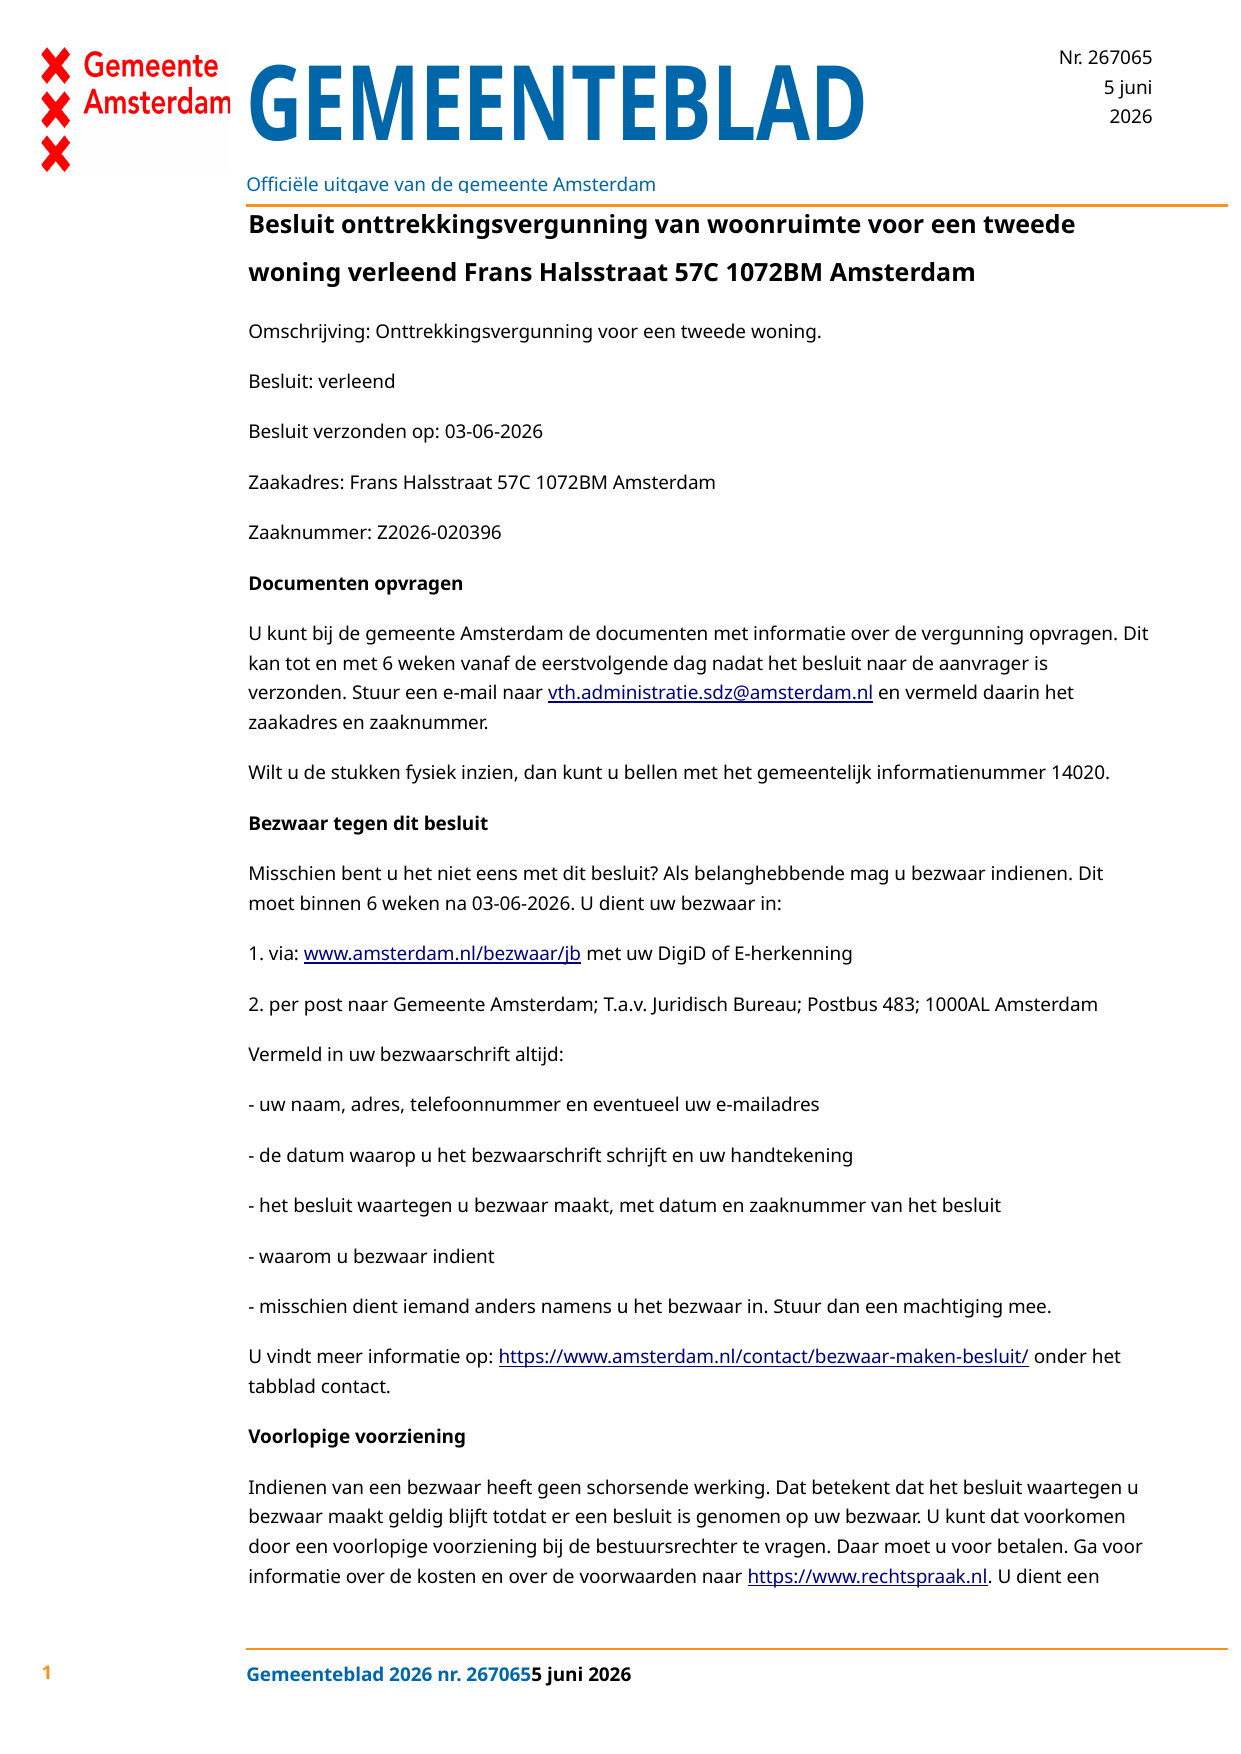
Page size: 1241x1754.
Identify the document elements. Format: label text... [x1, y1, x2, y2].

picture [41, 47, 231, 172]
text Zaaknummer: Z2026-020396 [248, 519, 1152, 545]
text Besluit: verleend [248, 368, 1152, 394]
text Omschrijving: Onttrekkingsvergunning voor een tweede woning. [248, 318, 1152, 344]
text Besluit onttrekkingsvergunning van woonruimte voor een tweede woning verleend Frans Halsstraat 57C 1072BM Amsterdam [248, 207, 1152, 288]
text U kunt bij de gemeente Amsterdam de documenten met informatie over de vergunning opvragen. Dit kan tot en met 6 weken vanaf de eerstvolgende dag nadat het besluit naar de aanvrager is verzonden. Stuur een e-mail naar vth.administratie.sdz@amsterdam.nl en vermeld daarin het zaakadres en zaaknummer. [248, 620, 1152, 735]
text Voorlopige voorziening [248, 1424, 1152, 1449]
text Misschien bent u het niet eens met dit besluit? Als belanghebbende mag u bezwaar indienen. Dit moet binnen 6 weken na 03-06-2026. U dient uw bezwaar in: [248, 860, 1152, 916]
text Besluit verzonden op: 03-06-2026 [248, 419, 1152, 444]
text U vindt meer informatie op: https://www.amsterdam.nl/contact/bezwaar-maken-besluit/ onder het tabblad contact. [248, 1344, 1152, 1399]
text Wilt u de stukken fysiek inzien, dan kunt u bellen met het gemeentelijk informatienummer 14020. [248, 759, 1152, 785]
text - uw naam, adres, telefoonnummer en eventueel uw e-mailadres [248, 1092, 1152, 1117]
text Bezwaar tegen dit besluit [248, 810, 1152, 836]
text - het besluit waartegen u bezwaar maakt, met datum en zaaknummer van het besluit [248, 1192, 1152, 1218]
text - waarom u bezwaar indient [248, 1243, 1152, 1269]
text Vermeld in uw bezwaarschrift altijd: [248, 1041, 1152, 1067]
text 2. per post naar Gemeente Amsterdam; T.a.v. Juridisch Bureau; Postbus 483; 1000AL Amsterdam [248, 991, 1152, 1017]
text - de datum waarop u het bezwaarschrift schrijft en uw handtekening [248, 1142, 1152, 1168]
text Documenten opvragen [248, 570, 1152, 596]
text - misschien dient iemand anders namens u het bezwaar in. Stuur dan een machtiging mee. [248, 1293, 1152, 1319]
text 1. via: www.amsterdam.nl/bezwaar/jb met uw DigiD of E-herkenning [248, 940, 1152, 966]
text Indienen van een bezwaar heeft geen schorsende werking. Dat betekent dat het besluit waartegen u bezwaar maakt geldig blijft totdat er een besluit is genomen op uw bezwaar. U kunt dat voorkomen door een voorlopige voorziening bij de bestuursrechter te vragen. Daar moet u voor betalen. Ga voor informatie over de kosten en over de voorwaarden naar https://www.rechtspraak.nl. U dient een [248, 1474, 1152, 1589]
text Zaakadres: Frans Halsstraat 57C 1072BM Amsterdam [248, 469, 1152, 495]
